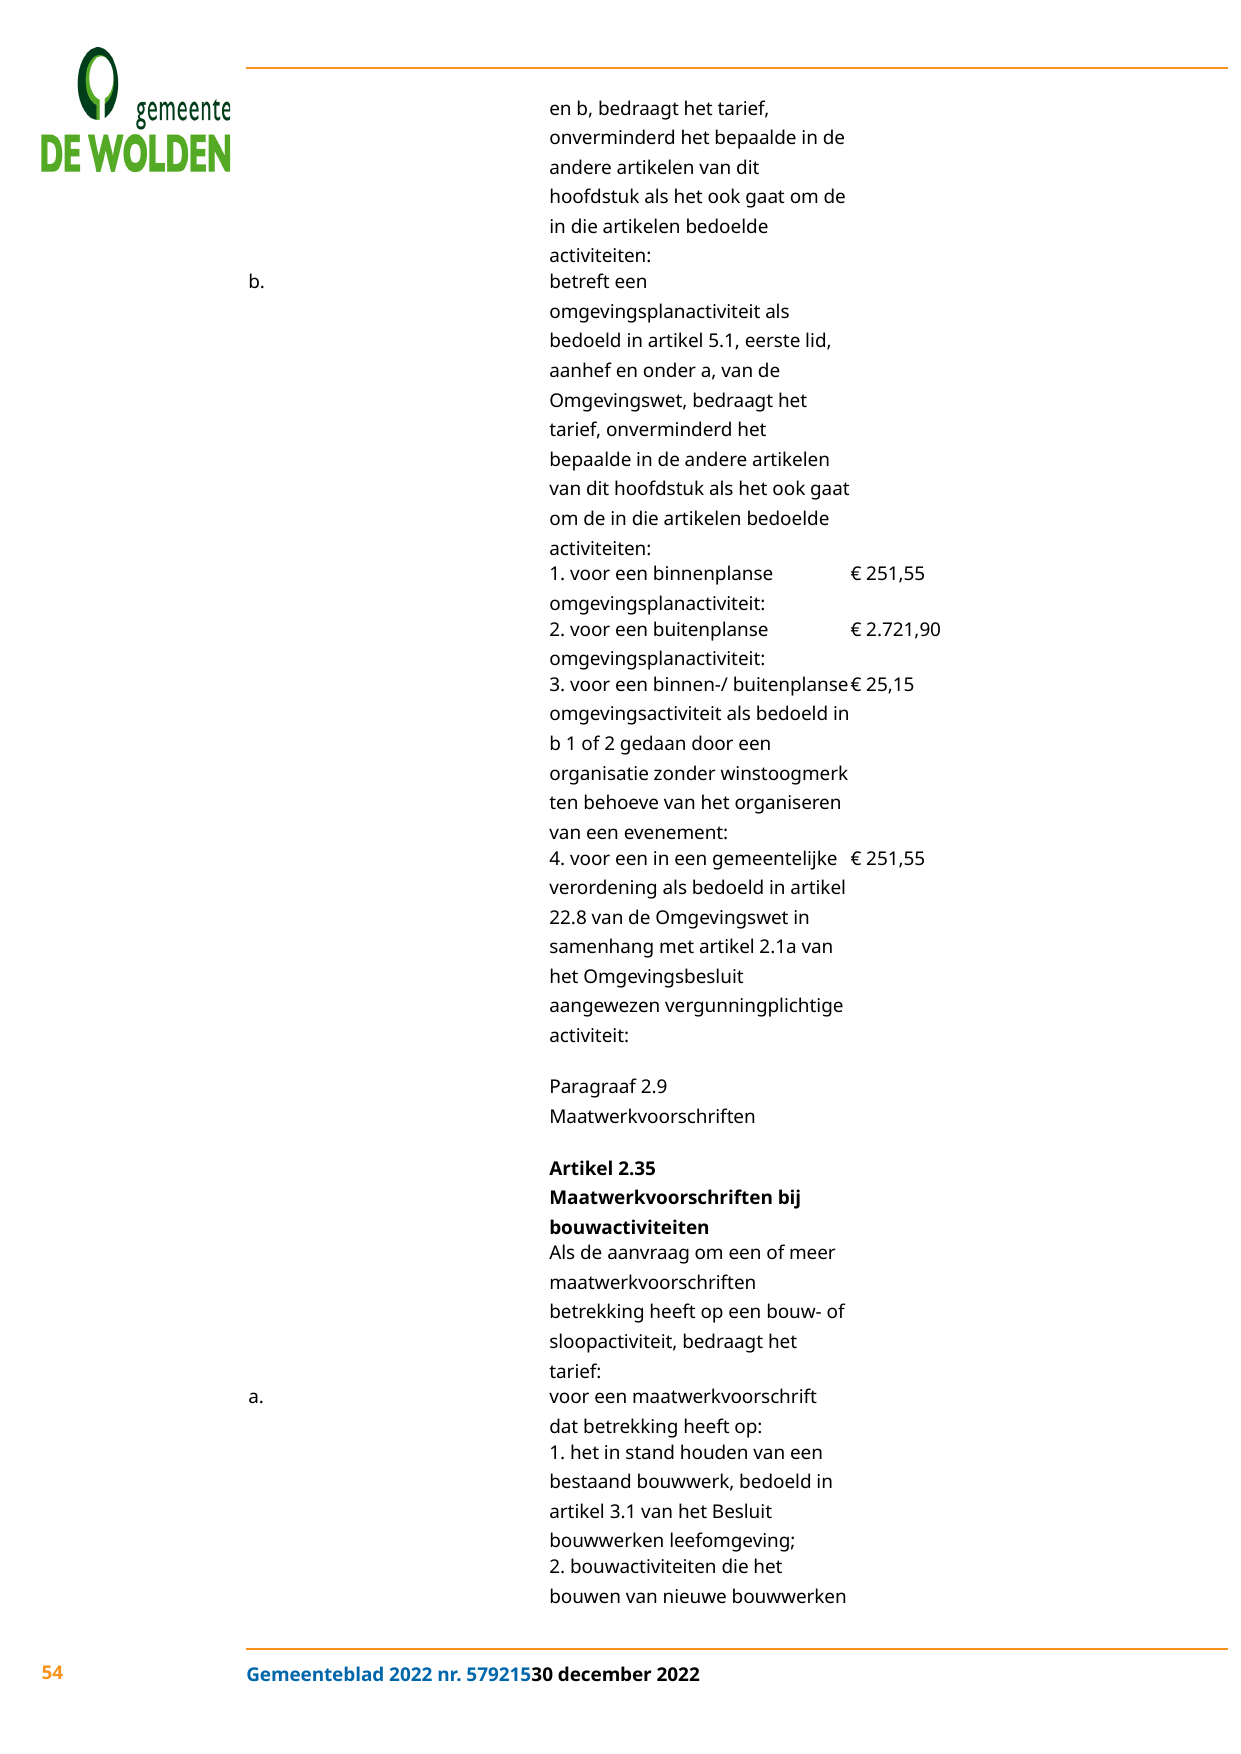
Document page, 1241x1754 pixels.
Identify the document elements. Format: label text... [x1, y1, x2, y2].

table_cell 2. bouwactiviteiten die het bouwen van nieuwe bouwwerken [549, 1554, 850, 1609]
picture [41, 47, 231, 172]
table_cell [248, 1240, 549, 1384]
table_cell Paragraaf 2.9 Maatwerkvoorschriften [549, 1074, 850, 1129]
table_cell € 251,55 [850, 845, 1152, 1048]
table_cell [248, 1074, 549, 1129]
table_cell [248, 1129, 549, 1155]
table_cell [248, 560, 549, 616]
table_cell en b, bedraagt het tarief, onverminderd het bepaalde in de andere artikelen van dit hoofdstuk als het ook gaat om de in die artikelen bedoelde activiteiten: [549, 95, 850, 268]
table_cell 2. voor een buitenplanse omgevingsplanactiviteit: [549, 616, 850, 671]
table_cell [549, 1129, 850, 1155]
table_cell [850, 1384, 1152, 1439]
table_cell [850, 1129, 1152, 1155]
table_cell [248, 1048, 549, 1074]
table_cell [850, 95, 1152, 268]
table_cell [850, 1155, 1152, 1239]
table_cell € 251,55 [850, 560, 1152, 616]
table_cell [850, 1240, 1152, 1384]
table_cell 1. voor een binnenplanse omgevingsplanactiviteit: [549, 560, 850, 616]
table_cell a. [248, 1384, 549, 1609]
table_cell [549, 1048, 850, 1074]
table_cell Als de aanvraag om een of meer maatwerkvoorschriften betrekking heeft op een bouw- of sloopactiviteit, bedraagt het tarief: [549, 1240, 850, 1384]
table_cell [248, 616, 549, 671]
table_cell 1. het in stand houden van een bestaand bouwwerk, bedoeld in artikel 3.1 van het Besluit bouwwerken leefomgeving; [549, 1439, 850, 1553]
table_cell € 25,15 [850, 671, 1152, 845]
table_cell [850, 1074, 1152, 1129]
table_cell 4. voor een in een gemeentelijke verordening als bedoeld in artikel 22.8 van de Omgevingswet in samenhang met artikel 2.1a van het Omgevingsbesluit aangewezen vergunningplichtige activiteit: [549, 845, 850, 1048]
table_cell Artikel 2.35 Maatwerkvoorschriften bij bouwactiviteiten [549, 1155, 850, 1239]
table_cell [248, 1155, 549, 1239]
table_cell [248, 95, 549, 268]
table_cell € 2.721,90 [850, 616, 1152, 671]
table_cell b. [248, 269, 549, 560]
table_cell [850, 1439, 1152, 1553]
table_cell [850, 269, 1152, 560]
table_cell voor een maatwerkvoorschrift dat betrekking heeft op: [549, 1384, 850, 1439]
table_cell [248, 671, 549, 845]
table_cell [248, 845, 549, 1048]
table_cell 3. voor een binnen-/ buitenplanse omgevingsactiviteit als bedoeld in b 1 of 2 gedaan door een organisatie zonder winstoogmerk ten behoeve van het organiseren van een evenement: [549, 671, 850, 845]
table_cell betreft een omgevingsplanactiviteit als bedoeld in artikel 5.1, eerste lid, aanhef en onder a, van de Omgevingswet, bedraagt het tarief, onverminderd het bepaalde in de andere artikelen van dit hoofdstuk als het ook gaat om de in die artikelen bedoelde activiteiten: [549, 269, 850, 560]
table_cell [850, 1048, 1152, 1074]
table_cell [850, 1554, 1152, 1609]
